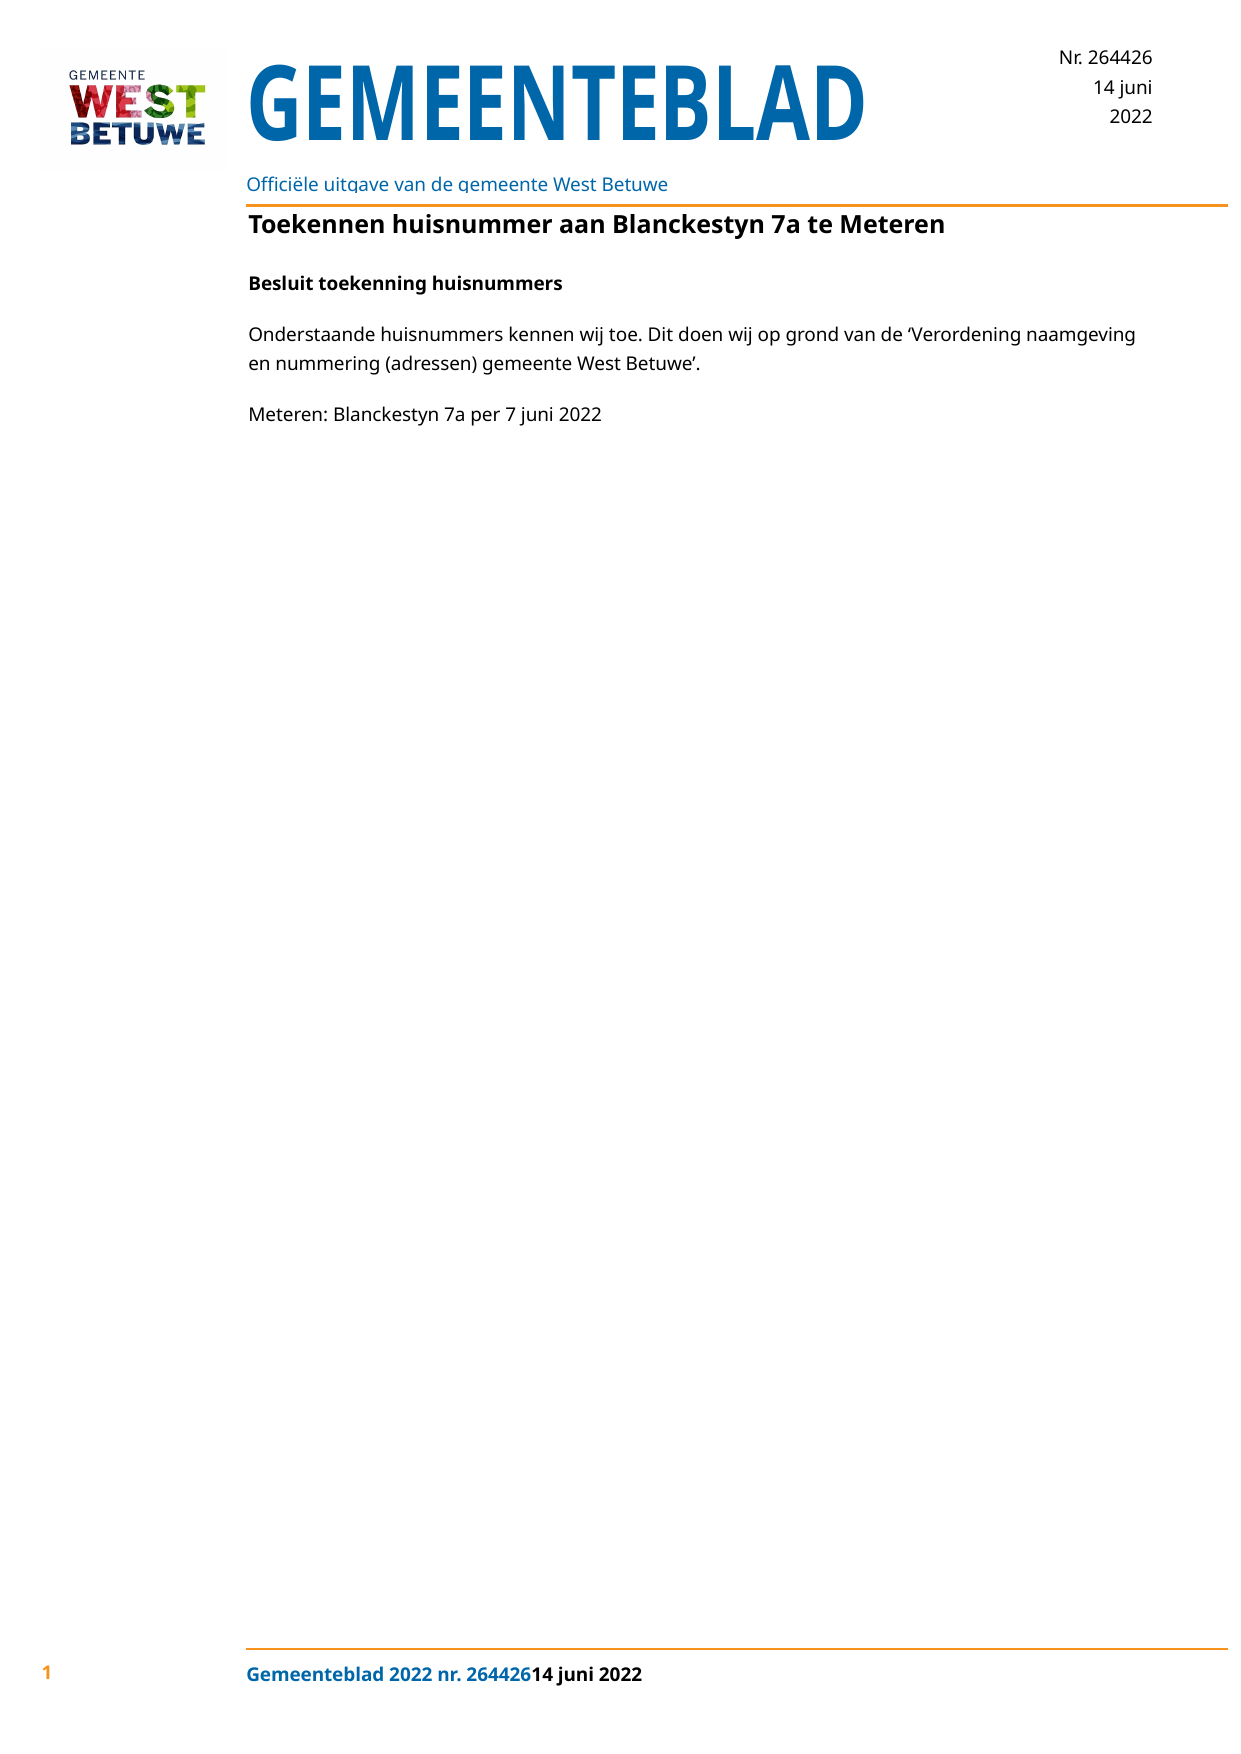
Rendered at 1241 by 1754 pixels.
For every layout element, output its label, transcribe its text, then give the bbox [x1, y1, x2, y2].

text Meteren: Blanckestyn 7a per 7 juni 2022 [248, 401, 1152, 426]
picture [41, 47, 231, 172]
text Onderstaande huisnummers kennen wij toe. Dit doen wij op grond van de ‘Verordening naamgeving en nummering (adressen) gemeente West Betuwe’. [248, 321, 1152, 376]
text Besluit toekenning huisnummers [248, 270, 1152, 296]
text Toekennen huisnummer aan Blanckestyn 7a te Meteren [248, 207, 1152, 241]
